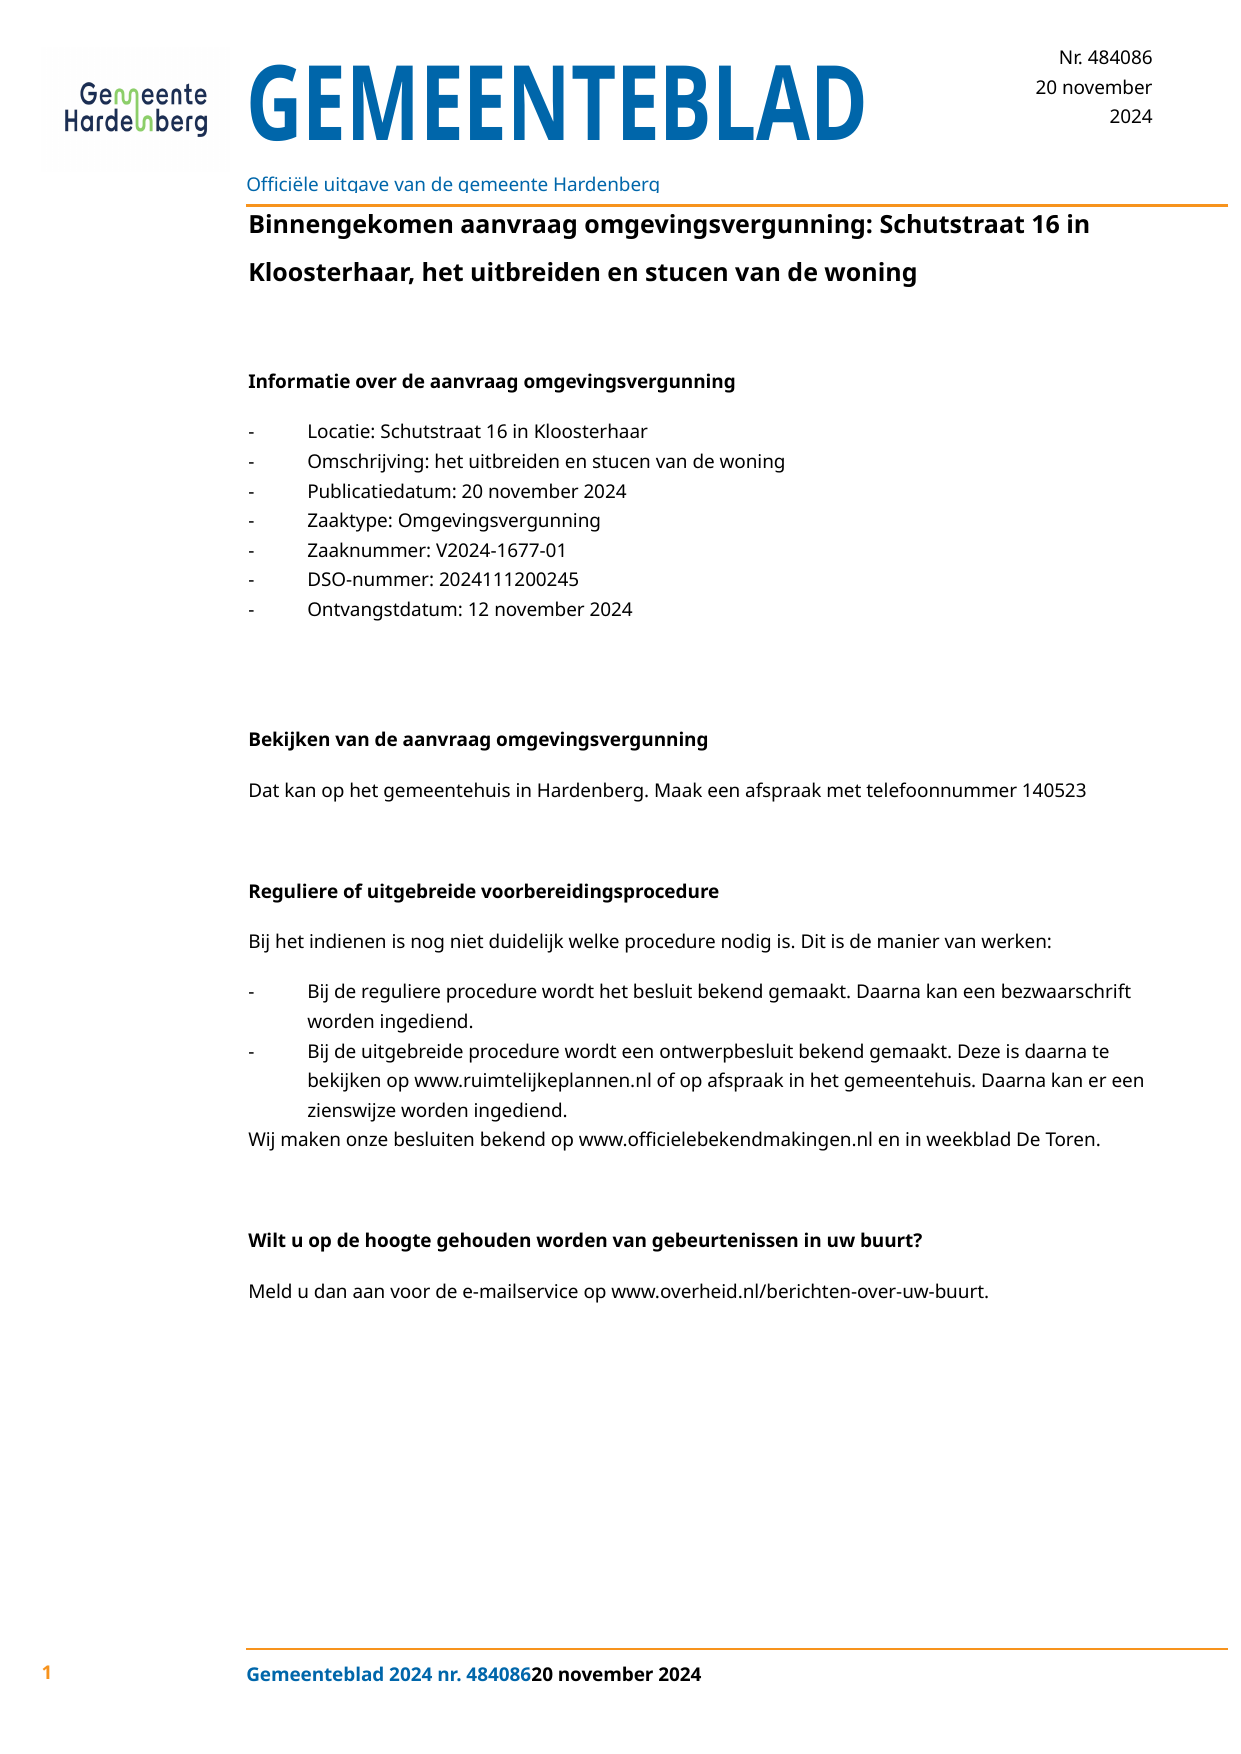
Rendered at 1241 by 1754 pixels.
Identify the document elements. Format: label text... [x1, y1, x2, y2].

list Ontvangstdatum: 12 november 2024 [248, 596, 1152, 622]
list Omschrijving: het uitbreiden en stucen van de woning [248, 448, 1152, 474]
list Bij de uitgebreide procedure wordt een ontwerpbesluit bekend gemaakt. Deze is daarna te bekijken op www.ruimtelijkeplannen.nl of op afspraak in het gemeentehuis. Daarna kan er een zienswijze worden ingediend. [248, 1038, 1152, 1123]
text Meld u dan aan voor de e-mailservice op www.overheid.nl/berichten-over-uw-buurt. [248, 1278, 1152, 1304]
list Locatie: Schutstraat 16 in Kloosterhaar [248, 419, 1152, 444]
list Bij de reguliere procedure wordt het besluit bekend gemaakt. Daarna kan een bezwaarschrift worden ingediend. [248, 979, 1152, 1034]
picture [41, 47, 231, 172]
list Zaaknummer: V2024-1677-01 [248, 537, 1152, 563]
text Binnengekomen aanvraag omgevingsvergunning: Schutstraat 16 in Kloosterhaar, het uitbreiden en stucen van de woning [248, 207, 1152, 288]
text Wij maken onze besluiten bekend op www.officielebekendmakingen.nl en in weekblad De Toren. [248, 1127, 1152, 1152]
list DSO-nummer: 2024111200245 [248, 567, 1152, 592]
text Informatie over de aanvraag omgevingsvergunning [248, 368, 1152, 394]
text Bekijken van de aanvraag omgevingsvergunning [248, 727, 1152, 752]
text Bij het indienen is nog niet duidelijk welke procedure nodig is. Dit is de manier van werken: [248, 928, 1152, 954]
text Dat kan op het gemeentehuis in Hardenberg. Maak een afspraak met telefoonnummer 140523 [248, 777, 1152, 803]
list Publicatiedatum: 20 november 2024 [248, 478, 1152, 504]
text Wilt u op de hoogte gehouden worden van gebeurtenissen in uw buurt? [248, 1227, 1152, 1253]
list Zaaktype: Omgevingsvergunning [248, 507, 1152, 533]
text Reguliere of uitgebreide voorbereidingsprocedure [248, 878, 1152, 904]
